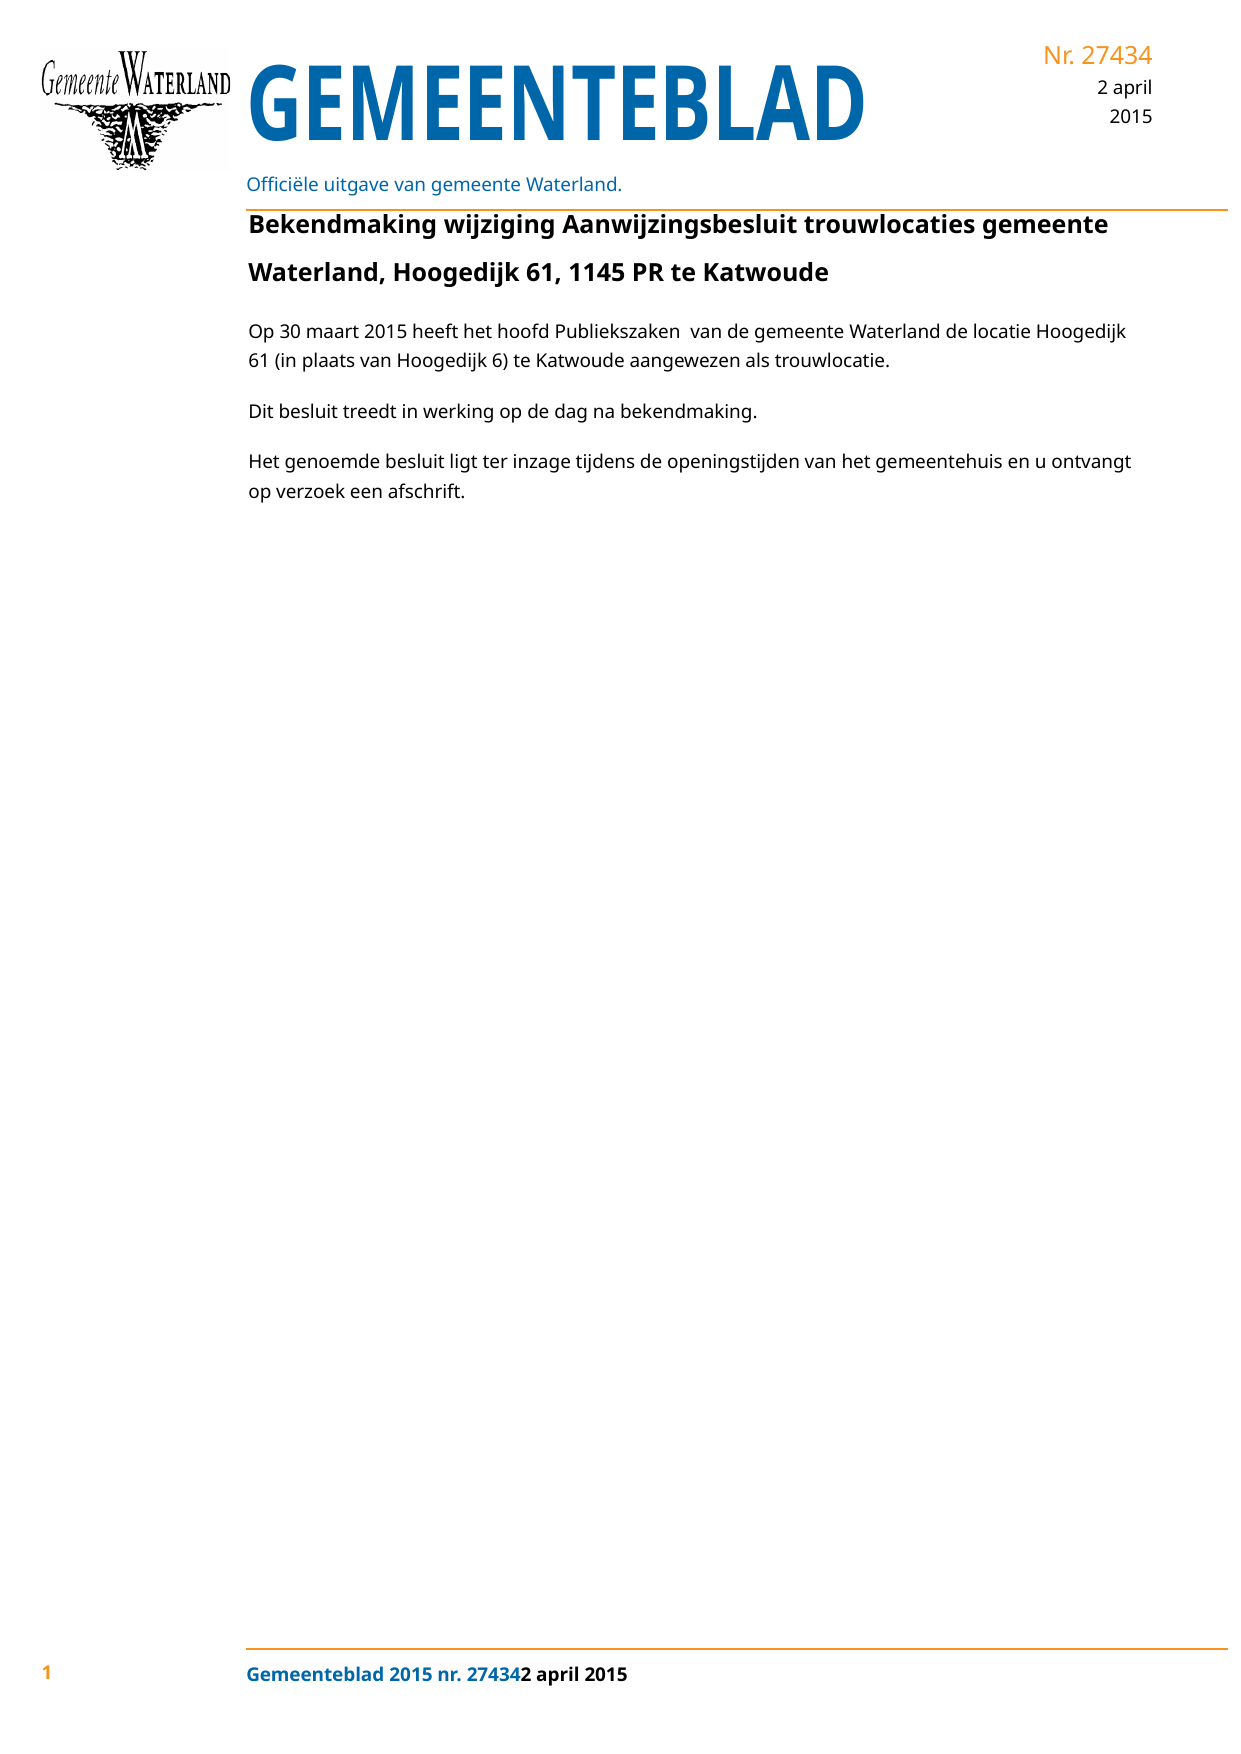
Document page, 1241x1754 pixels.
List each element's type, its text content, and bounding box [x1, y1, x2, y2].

text Bekendmaking wijziging Aanwijzingsbesluit trouwlocaties gemeente Waterland, Hoogedijk 61, 1145 PR te Katwoude [248, 211, 1152, 288]
text Dit besluit treedt in werking op de dag na bekendmaking. [248, 398, 1152, 424]
text Het genoemde besluit ligt ter inzage tijdens de openingstijden van het gemeentehuis en u ontvangt op verzoek een afschrift. [248, 448, 1152, 504]
picture [41, 47, 231, 172]
text Op 30 maart 2015 heeft het hoofd Publiekszaken van de gemeente Waterland de locatie Hoogedijk 61 (in plaats van Hoogedijk 6) te Katwoude aangewezen als trouwlocatie. [248, 318, 1152, 373]
